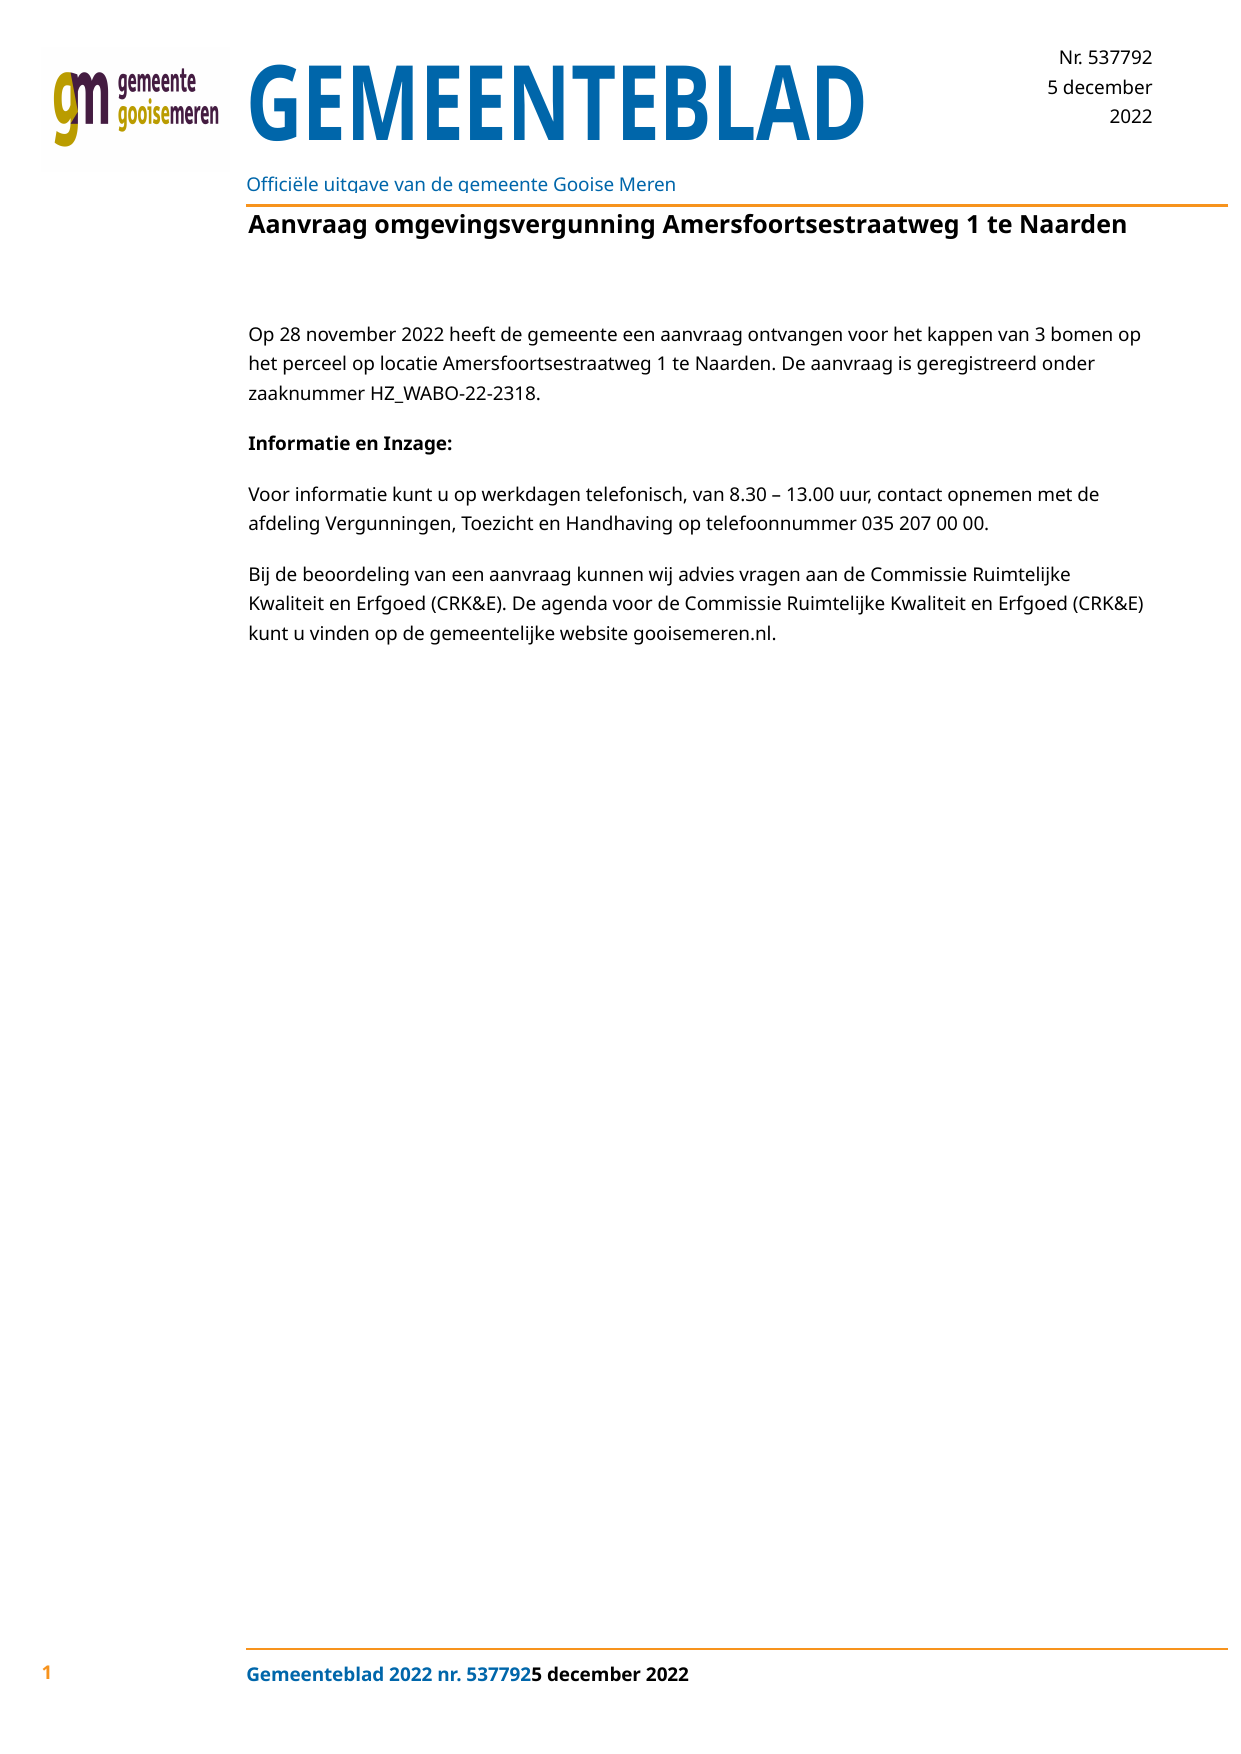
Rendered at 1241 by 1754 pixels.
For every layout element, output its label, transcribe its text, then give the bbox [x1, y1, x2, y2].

text Aanvraag omgevingsvergunning Amersfoortsestraatweg 1 te Naarden [248, 207, 1152, 241]
text Op 28 november 2022 heeft de gemeente een aanvraag ontvangen voor het kappen van 3 bomen op het perceel op locatie Amersfoortsestraatweg 1 te Naarden. De aanvraag is geregistreerd onder zaaknummer HZ_WABO-22-2318. [248, 321, 1152, 406]
text Voor informatie kunt u op werkdagen telefonisch, van 8.30 – 13.00 uur, contact opnemen met de afdeling Vergunningen, Toezicht en Handhaving op telefoonnummer 035 207 00 00. [248, 481, 1152, 536]
text Bij de beoordeling van een aanvraag kunnen wij advies vragen aan de Commissie Ruimtelijke Kwaliteit en Erfgoed (CRK&E). De agenda voor de Commissie Ruimtelijke Kwaliteit en Erfgoed (CRK&E) kunt u vinden op de gemeentelijke website gooisemeren.nl. [248, 561, 1152, 646]
text Informatie en Inzage: [248, 430, 1152, 456]
picture [41, 47, 231, 172]
